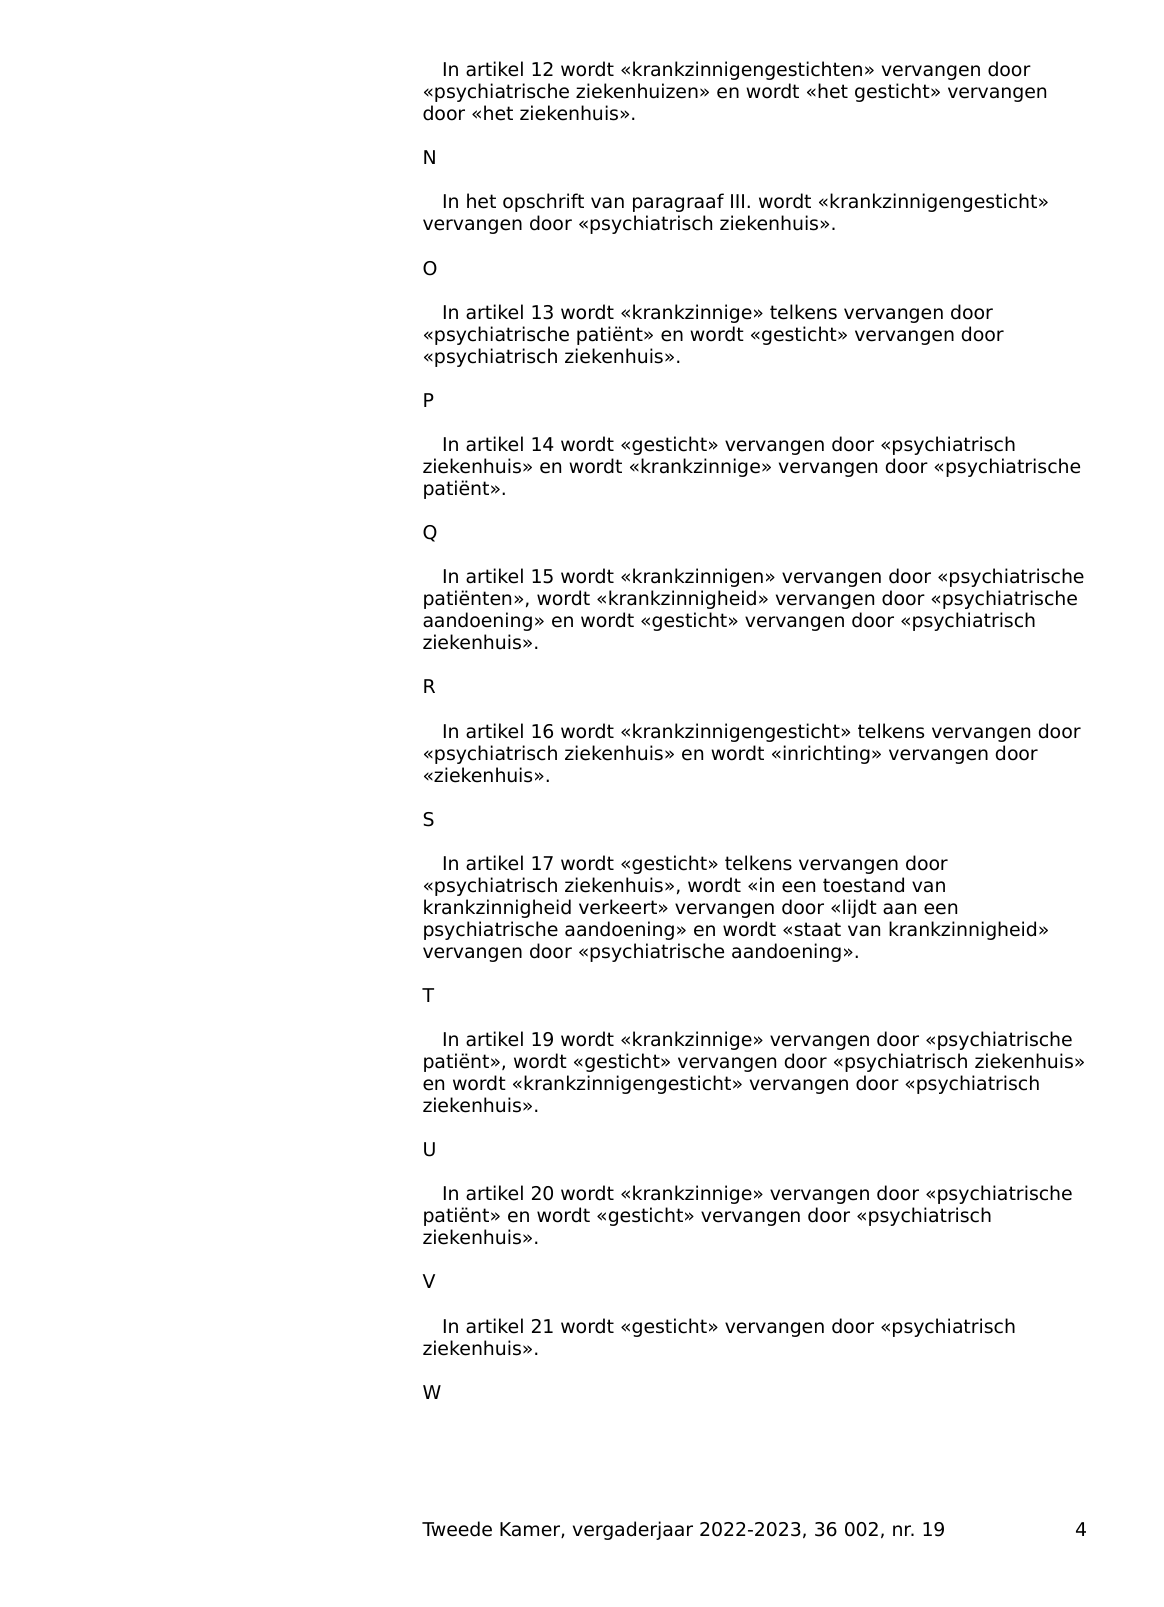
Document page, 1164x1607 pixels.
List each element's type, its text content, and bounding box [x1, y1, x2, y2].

text Q [422, 522, 1087, 544]
text P [422, 390, 1087, 412]
text In het opschrift van paragraaf III. wordt «krankzinnigengesticht» vervangen door «psychiatrisch ziekenhuis». [422, 191, 1087, 235]
text In artikel 15 wordt «krankzinnigen» vervangen door «psychiatrische patiënten», wordt «krankzinnigheid» vervangen door «psychiatrische aandoening» en wordt «gesticht» vervangen door «psychiatrisch ziekenhuis». [422, 566, 1087, 654]
text In artikel 20 wordt «krankzinnige» vervangen door «psychiatrische patiënt» en wordt «gesticht» vervangen door «psychiatrisch ziekenhuis». [422, 1183, 1087, 1249]
text In artikel 19 wordt «krankzinnige» vervangen door «psychiatrische patiënt», wordt «gesticht» vervangen door «psychiatrisch ziekenhuis» en wordt «krankzinnigengesticht» vervangen door «psychiatrisch ziekenhuis». [422, 1029, 1087, 1117]
text W [422, 1382, 1087, 1404]
text S [422, 809, 1087, 831]
text In artikel 12 wordt «krankzinnigengestichten» vervangen door «psychiatrische ziekenhuizen» en wordt «het gesticht» vervangen door «het ziekenhuis». [422, 59, 1087, 125]
text In artikel 16 wordt «krankzinnigengesticht» telkens vervangen door «psychiatrisch ziekenhuis» en wordt «inrichting» vervangen door «ziekenhuis». [422, 721, 1087, 786]
text In artikel 14 wordt «gesticht» vervangen door «psychiatrisch ziekenhuis» en wordt «krankzinnige» vervangen door «psychiatrische patiënt». [422, 434, 1087, 500]
text T [422, 985, 1087, 1007]
text In artikel 21 wordt «gesticht» vervangen door «psychiatrisch ziekenhuis». [422, 1316, 1087, 1359]
text U [422, 1139, 1087, 1161]
text O [422, 257, 1087, 279]
text In artikel 17 wordt «gesticht» telkens vervangen door «psychiatrisch ziekenhuis», wordt «in een toestand van krankzinnigheid verkeert» vervangen door «lijdt aan een psychiatrische aandoening» en wordt «staat van krankzinnigheid» vervangen door «psychiatrische aandoening». [422, 853, 1087, 963]
text N [422, 147, 1087, 169]
text R [422, 676, 1087, 698]
text In artikel 13 wordt «krankzinnige» telkens vervangen door «psychiatrische patiënt» en wordt «gesticht» vervangen door «psychiatrisch ziekenhuis». [422, 302, 1087, 368]
text V [422, 1271, 1087, 1293]
